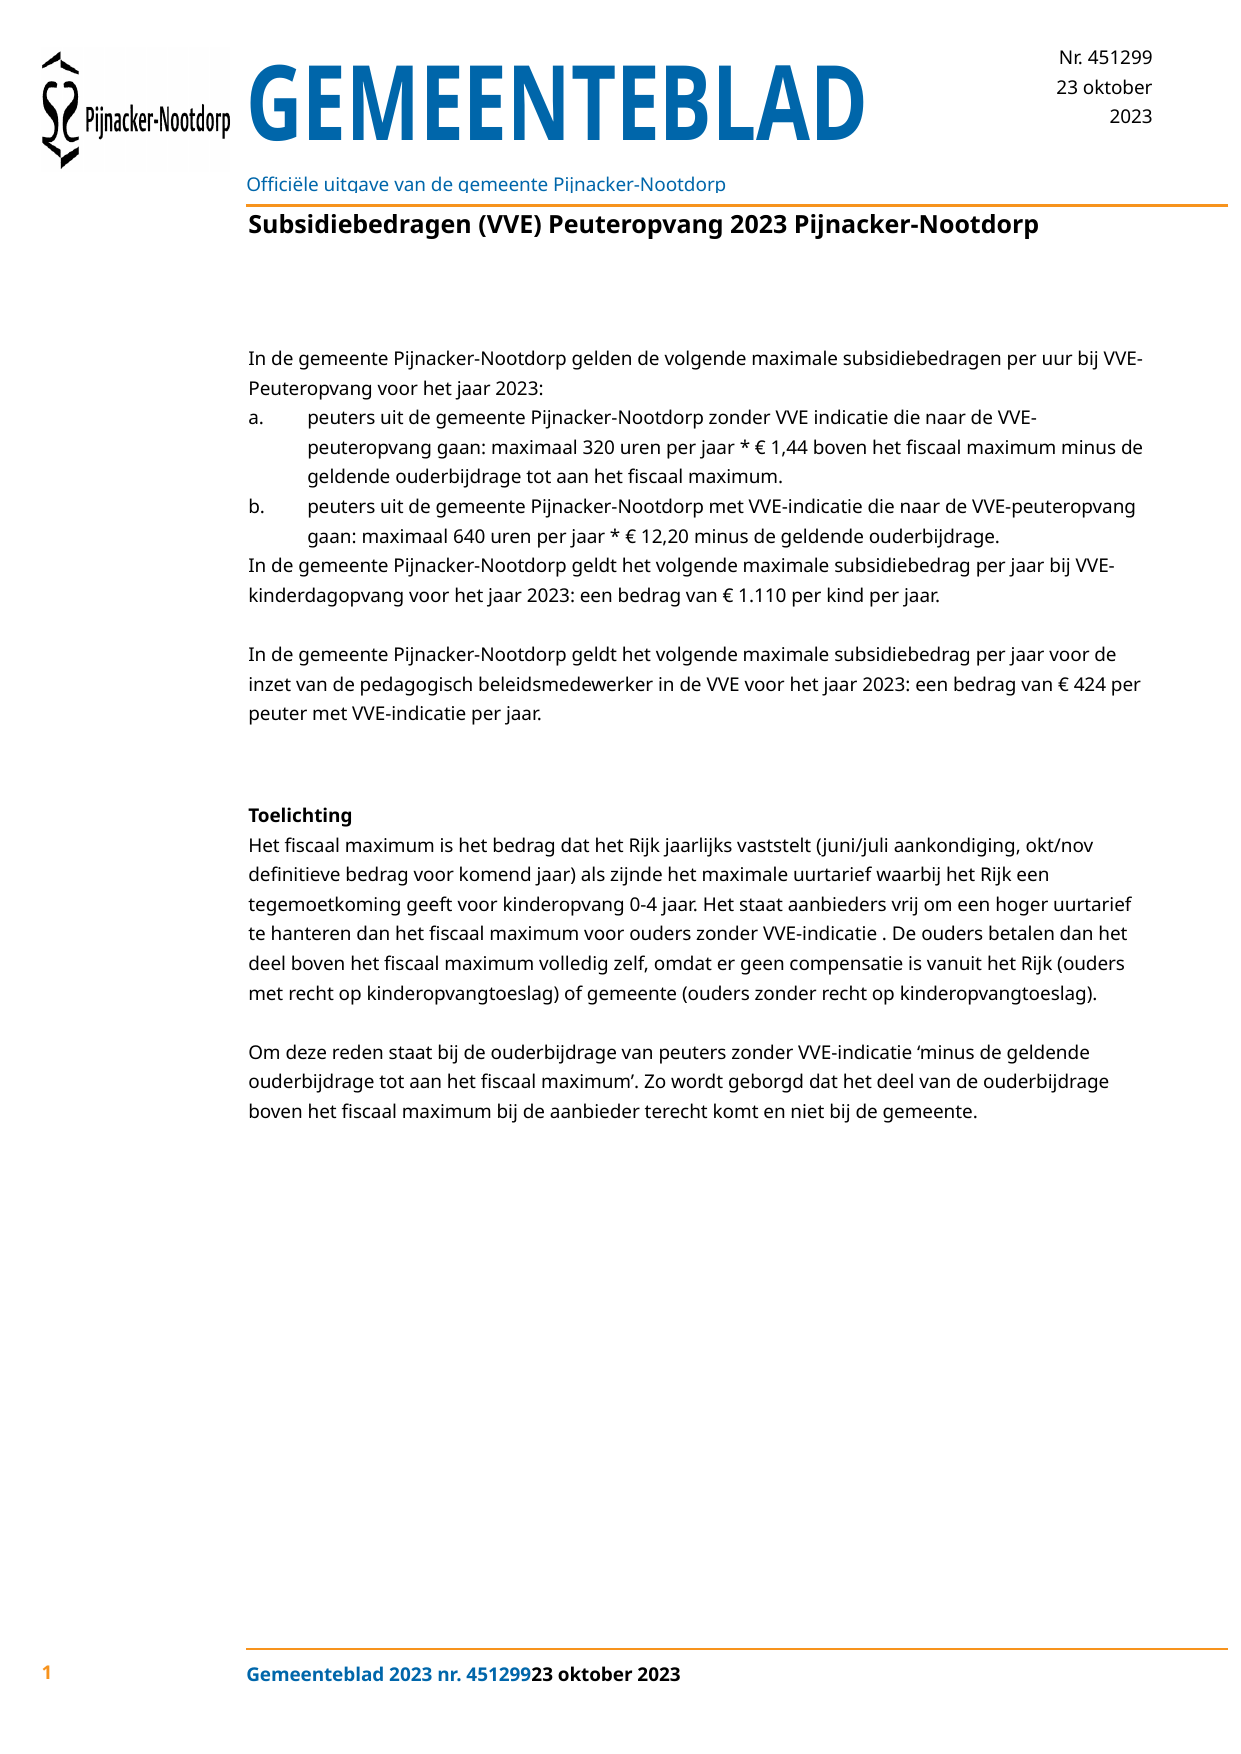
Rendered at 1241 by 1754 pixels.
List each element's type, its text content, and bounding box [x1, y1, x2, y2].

text Om deze reden staat bij de ouderbijdrage van peuters zonder VVE-indicatie ‘minus de geldende ouderbijdrage tot aan het fiscaal maximum’. Zo wordt geborgd dat het deel van de ouderbijdrage boven het fiscaal maximum bij de aanbieder terecht komt en niet bij de gemeente. [248, 1039, 1152, 1124]
picture [41, 47, 231, 172]
text In de gemeente Pijnacker-Nootdorp geldt het volgende maximale subsidiebedrag per jaar voor de inzet van de pedagogisch beleidsmedewerker in de VVE voor het jaar 2023: een bedrag van € 424 per peuter met VVE-indicatie per jaar. [248, 641, 1152, 726]
list peuters uit de gemeente Pijnacker-Nootdorp zonder VVE indicatie die naar de VVE-peuteropvang gaan: maximaal 320 uren per jaar * € 1,44 boven het fiscaal maximum minus de geldende ouderbijdrage tot aan het fiscaal maximum. [248, 404, 1152, 489]
text Toelichting [248, 802, 1152, 828]
text Subsidiebedragen (VVE) Peuteropvang 2023 Pijnacker-Nootdorp [248, 207, 1152, 241]
text In de gemeente Pijnacker-Nootdorp gelden de volgende maximale subsidiebedragen per uur bij VVE-Peuteropvang voor het jaar 2023: [248, 345, 1152, 401]
text In de gemeente Pijnacker-Nootdorp geldt het volgende maximale subsidiebedrag per jaar bij VVE-kinderdagopvang voor het jaar 2023: een bedrag van € 1.110 per kind per jaar. [248, 552, 1152, 608]
list peuters uit de gemeente Pijnacker-Nootdorp met VVE-indicatie die naar de VVE-peuteropvang gaan: maximaal 640 uren per jaar * € 12,20 minus de geldende ouderbijdrage. [248, 493, 1152, 548]
text Het fiscaal maximum is het bedrag dat het Rijk jaarlijks vaststelt (juni/juli aankondiging, okt/nov definitieve bedrag voor komend jaar) als zijnde het maximale uurtarief waarbij het Rijk een tegemoetkoming geeft voor kinderopvang 0-4 jaar. Het staat aanbieders vrij om een hoger uurtarief te hanteren dan het fiscaal maximum voor ouders zonder VVE-indicatie . De ouders betalen dan het deel boven het fiscaal maximum volledig zelf, omdat er geen compensatie is vanuit het Rijk (ouders met recht op kinderopvangtoeslag) of gemeente (ouders zonder recht op kinderopvangtoeslag). [248, 832, 1152, 1005]
